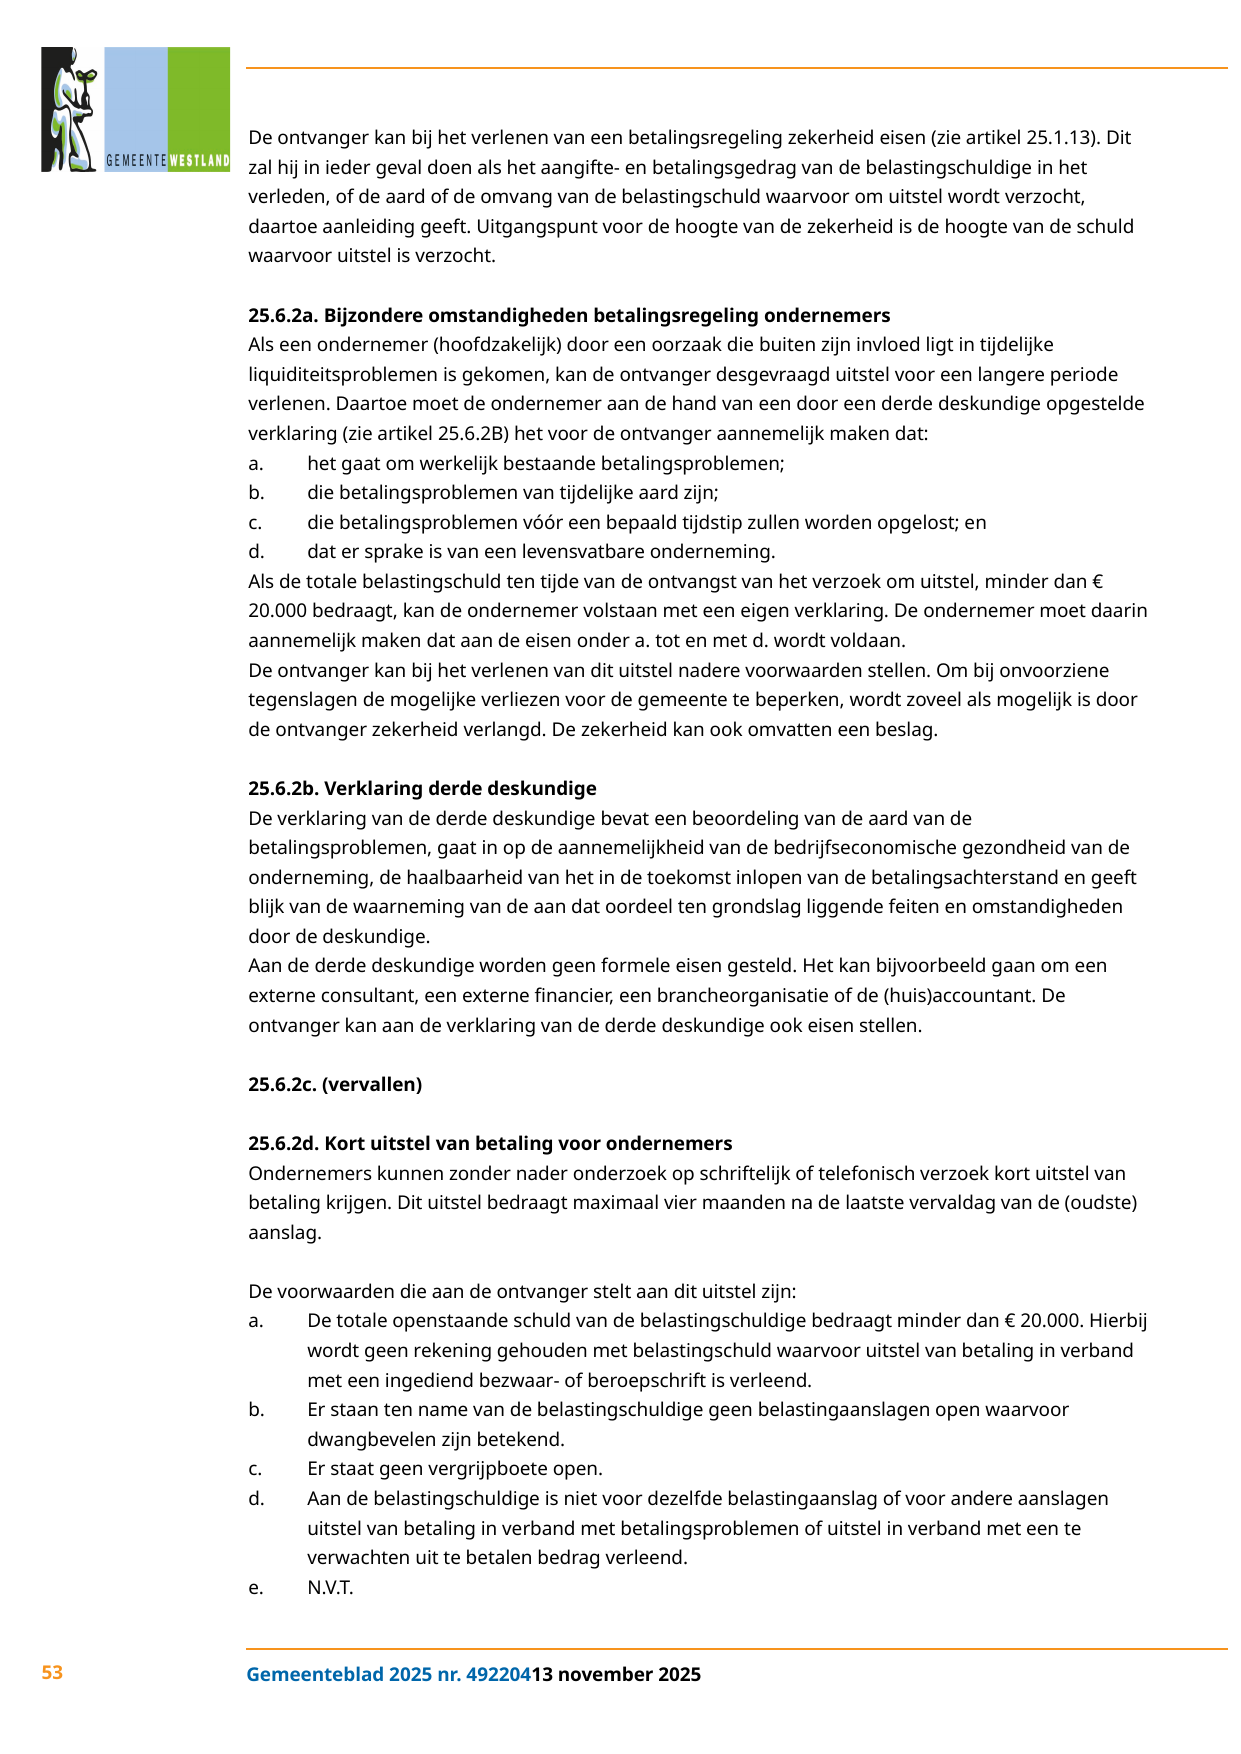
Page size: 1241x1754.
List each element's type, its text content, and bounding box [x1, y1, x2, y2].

list die betalingsproblemen van tijdelijke aard zijn; [248, 479, 1152, 505]
text De voorwaarden die aan de ontvanger stelt aan dit uitstel zijn: [248, 1278, 1152, 1304]
text 25.6.2a. Bijzondere omstandigheden betalingsregeling ondernemers [248, 302, 1152, 328]
list Er staat geen vergrijpboete open. [248, 1456, 1152, 1481]
list Er staan ten name van de belastingschuldige geen belastingaanslagen open waarvoor dwangbevelen zijn betekend. [248, 1396, 1152, 1452]
list dat er sprake is van een levensvatbare onderneming. [248, 538, 1152, 564]
text De ontvanger kan bij het verlenen van dit uitstel nadere voorwaarden stellen. Om bij onvoorziene tegenslagen de mogelijke verliezen voor de gemeente te beperken, wordt zoveel als mogelijk is door de ontvanger zekerheid verlangd. De zekerheid kan ook omvatten een beslag. [248, 657, 1152, 742]
text De ontvanger kan bij het verlenen van een betalingsregeling zekerheid eisen (zie artikel 25.1.13). Dit zal hij in ieder geval doen als het aangifte- en betalingsgedrag van de belastingschuldige in het verleden, of de aard of de omvang van de belastingschuld waarvoor om uitstel wordt verzocht, daartoe aanleiding geeft. Uitgangspunt voor de hoogte van de zekerheid is de hoogte van de schuld waarvoor uitstel is verzocht. [248, 124, 1152, 268]
text Ondernemers kunnen zonder nader onderzoek op schriftelijk of telefonisch verzoek kort uitstel van betaling krijgen. Dit uitstel bedraagt maximaal vier maanden na de laatste vervaldag van de (oudste) aanslag. [248, 1160, 1152, 1245]
text 25.6.2d. Kort uitstel van betaling voor ondernemers [248, 1130, 1152, 1156]
text Als de totale belastingschuld ten tijde van de ontvangst van het verzoek om uitstel, minder dan € 20.000 bedraagt, kan de ondernemer volstaan met een eigen verklaring. De ondernemer moet daarin aannemelijk maken dat aan de eisen onder a. tot en met d. wordt voldaan. [248, 568, 1152, 653]
text De verklaring van de derde deskundige bevat een beoordeling van de aard van de betalingsproblemen, gaat in op de aannemelijkheid van de bedrijfseconomische gezondheid van de onderneming, de haalbaarheid van het in de toekomst inlopen van de betalingsachterstand en geeft blijk van de waarneming van de aan dat oordeel ten grondslag liggende feiten en omstandigheden door de deskundige. [248, 805, 1152, 949]
list het gaat om werkelijk bestaande betalingsproblemen; [248, 450, 1152, 476]
list N.V.T. [248, 1574, 1152, 1600]
text Als een ondernemer (hoofdzakelijk) door een oorzaak die buiten zijn invloed ligt in tijdelijke liquiditeitsproblemen is gekomen, kan de ontvanger desgevraagd uitstel voor een langere periode verlenen. Daartoe moet de ondernemer aan de hand van een door een derde deskundige opgestelde verklaring (zie artikel 25.6.2B) het voor de ontvanger aannemelijk maken dat: [248, 331, 1152, 446]
list Aan de belastingschuldige is niet voor dezelfde belastingaanslag of voor andere aanslagen uitstel van betaling in verband met betalingsproblemen of uitstel in verband met een te verwachten uit te betalen bedrag verleend. [248, 1485, 1152, 1570]
text Aan de derde deskundige worden geen formele eisen gesteld. Het kan bijvoorbeeld gaan om een externe consultant, een externe financier, een brancheorganisatie of de (huis)accountant. De ontvanger kan aan de verklaring van de derde deskundige ook eisen stellen. [248, 953, 1152, 1038]
picture [41, 47, 231, 172]
text 25.6.2b. Verklaring derde deskundige [248, 775, 1152, 801]
list die betalingsproblemen vóór een bepaald tijdstip zullen worden opgelost; en [248, 509, 1152, 535]
text 25.6.2c. (vervallen) [248, 1071, 1152, 1097]
list De totale openstaande schuld van de belastingschuldige bedraagt minder dan € 20.000. Hierbij wordt geen rekening gehouden met belastingschuld waarvoor uitstel van betaling in verband met een ingediend bezwaar- of beroepschrift is verleend. [248, 1308, 1152, 1393]
